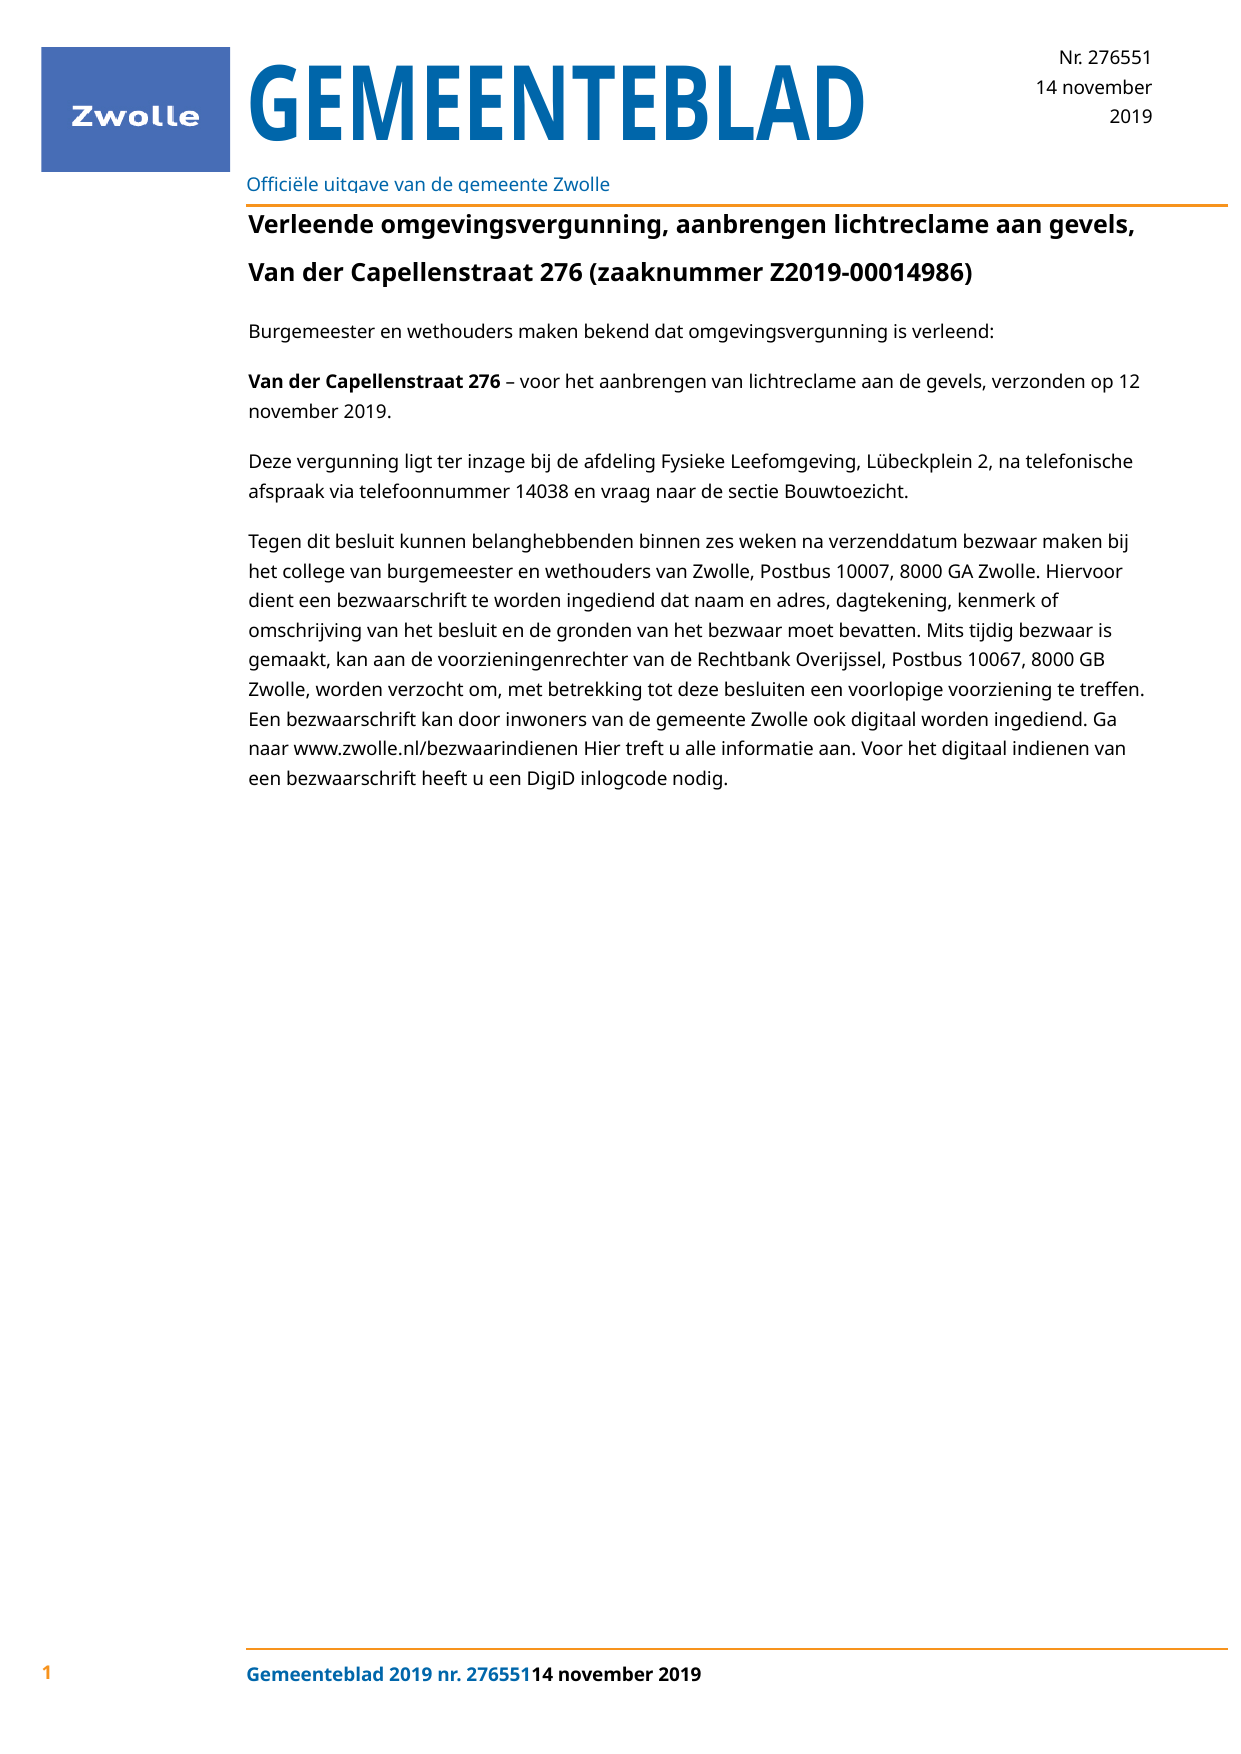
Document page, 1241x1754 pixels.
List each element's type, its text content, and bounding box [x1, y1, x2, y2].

text Deze vergunning ligt ter inzage bij de afdeling Fysieke Leefomgeving, Lübeckplein 2, na telefonische afspraak via telefoonnummer 14038 en vraag naar de sectie Bouwtoezicht. [248, 448, 1152, 504]
text Burgemeester en wethouders maken bekend dat omgevingsvergunning is verleend: [248, 318, 1152, 344]
text Van der Capellenstraat 276 – voor het aanbrengen van lichtreclame aan de gevels, verzonden op 12 november 2019. [248, 368, 1152, 424]
text Verleende omgevingsvergunning, aanbrengen lichtreclame aan gevels, Van der Capellenstraat 276 (zaaknummer Z2019-00014986) [248, 207, 1152, 288]
picture [41, 47, 231, 172]
text Tegen dit besluit kunnen belanghebbenden binnen zes weken na verzenddatum bezwaar maken bij het college van burgemeester en wethouders van Zwolle, Postbus 10007, 8000 GA Zwolle. Hiervoor dient een bezwaarschrift te worden ingediend dat naam en adres, dagtekening, kenmerk of omschrijving van het besluit en de gronden van het bezwaar moet bevatten. Mits tijdig bezwaar is gemaakt, kan aan de voorzieningenrechter van de Rechtbank Overijssel, Postbus 10067, 8000 GB Zwolle, worden verzocht om, met betrekking tot deze besluiten een voorlopige voorziening te treffen. Een bezwaarschrift kan door inwoners van de gemeente Zwolle ook digitaal worden ingediend. Ga naar www.zwolle.nl/bezwaarindienen Hier treft u alle informatie aan. Voor het digitaal indienen van een bezwaarschrift heeft u een DigiD inlogcode nodig. [248, 528, 1152, 791]
